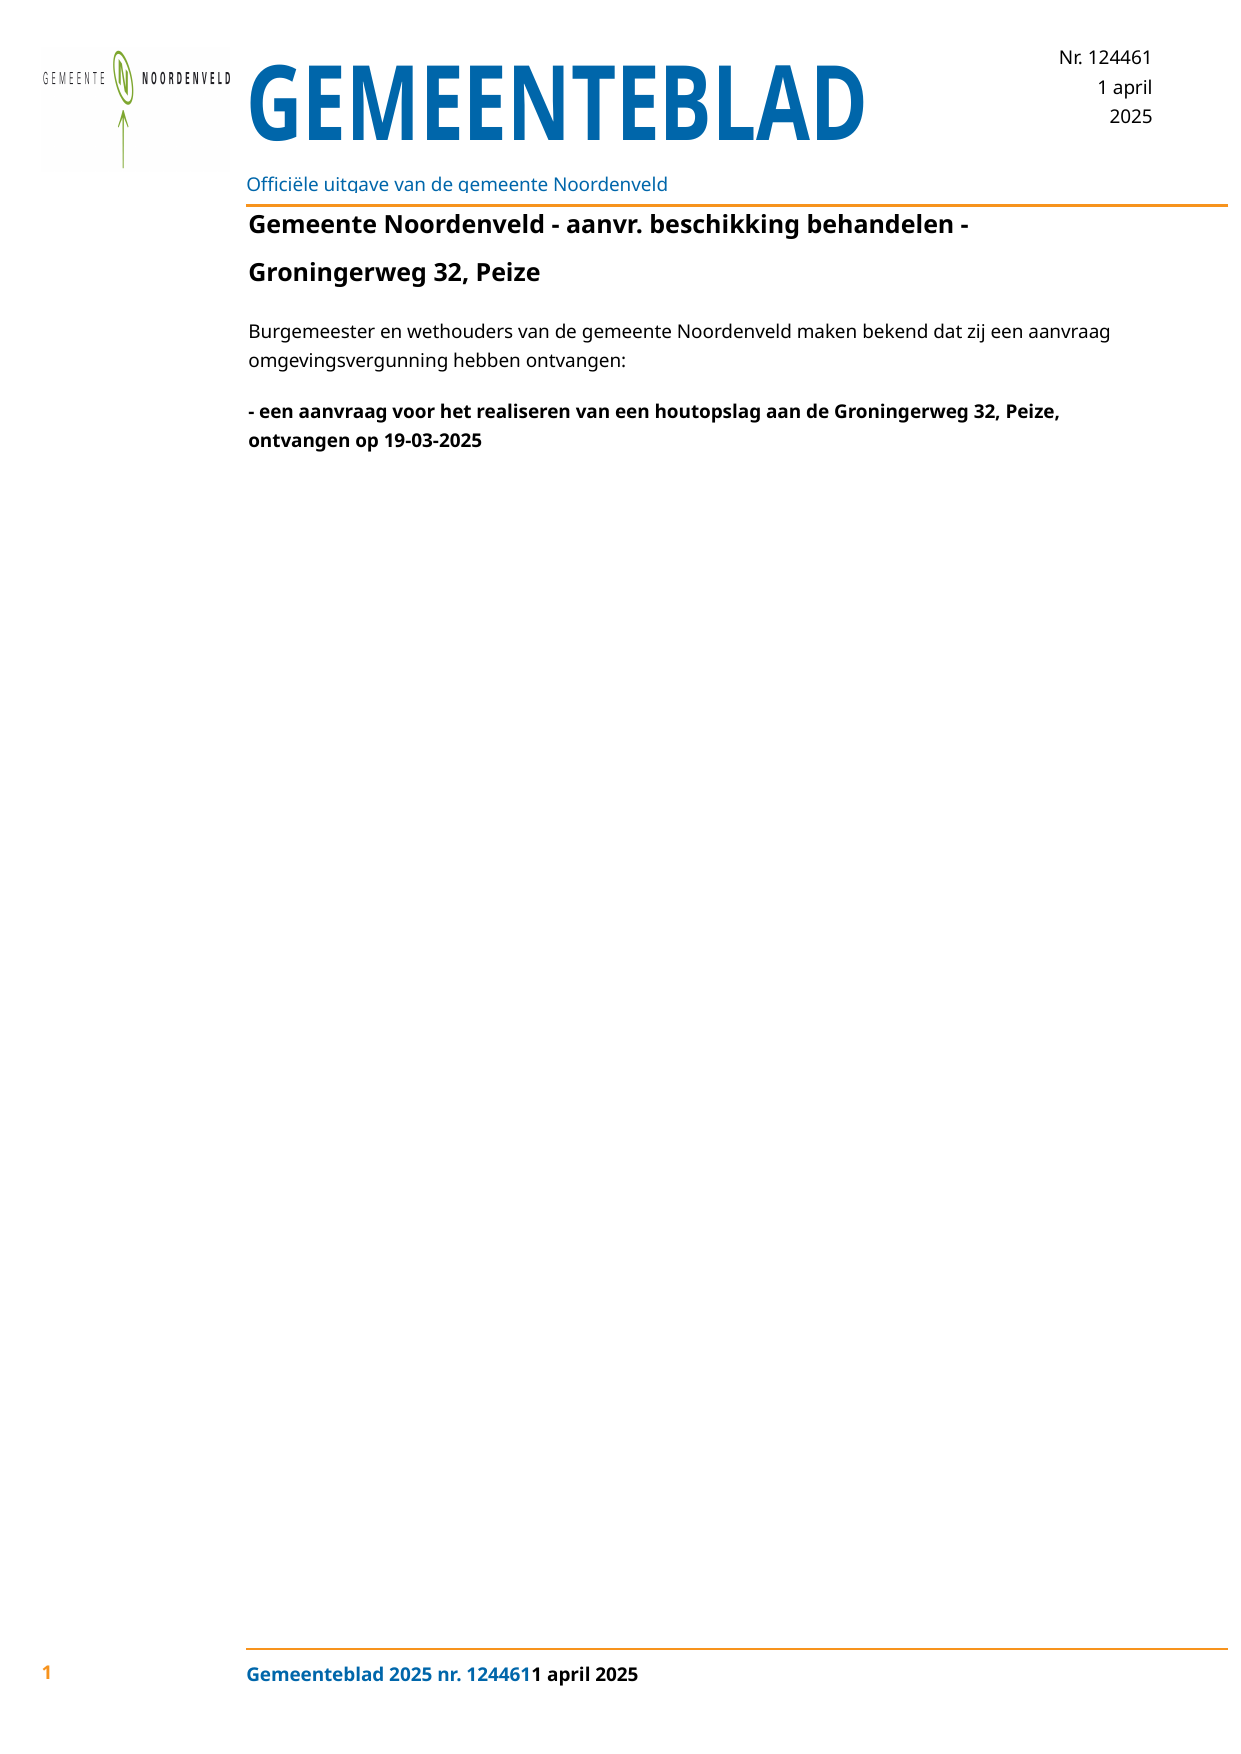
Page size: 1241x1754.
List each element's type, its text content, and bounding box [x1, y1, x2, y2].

picture [41, 47, 231, 172]
text - een aanvraag voor het realiseren van een houtopslag aan de Groningerweg 32, Peize, ontvangen op 19-03-2025 [248, 398, 1152, 453]
text Burgemeester en wethouders van de gemeente Noordenveld maken bekend dat zij een aanvraag omgevingsvergunning hebben ontvangen: [248, 318, 1152, 373]
text Gemeente Noordenveld - aanvr. beschikking behandelen - Groningerweg 32, Peize [248, 207, 1152, 288]
